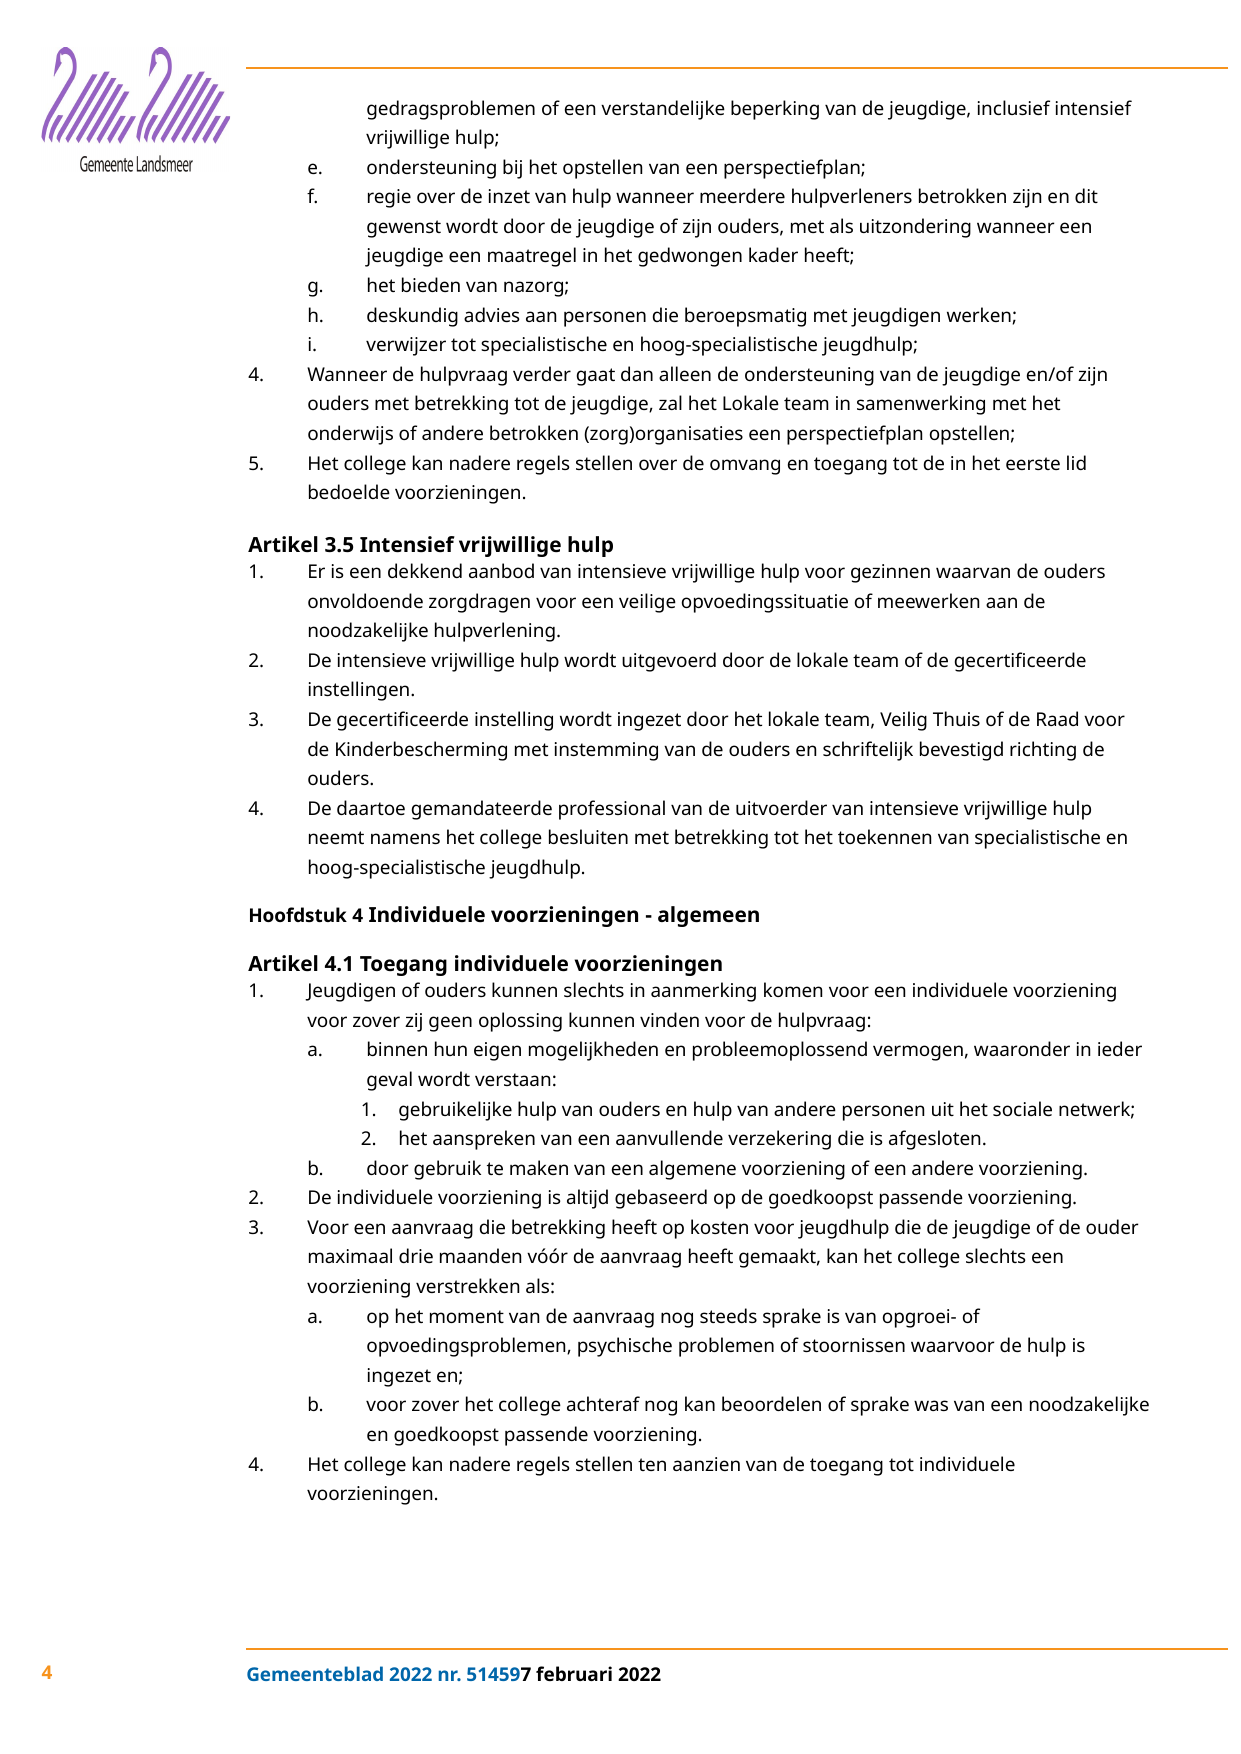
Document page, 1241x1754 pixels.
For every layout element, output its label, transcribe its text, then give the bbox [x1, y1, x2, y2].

list het bieden van nazorg; [307, 272, 1152, 298]
list gedragsproblemen of een verstandelijke beperking van de jeugdige, inclusief intensief vrijwillige hulp; [307, 95, 1152, 150]
list Het college kan nadere regels stellen over de omvang en toegang tot de in het eerste lid bedoelde voorzieningen. [248, 450, 1152, 505]
list ondersteuning bij het opstellen van een perspectiefplan; [307, 154, 1152, 180]
text Hoofdstuk 4 Individuele voorzieningen - algemeen [248, 900, 1152, 928]
list voor zover het college achteraf nog kan beoordelen of sprake was van een noodzakelijke en goedkoopst passende voorziening. [307, 1392, 1152, 1447]
list door gebruik te maken van een algemene voorziening of een andere voorziening. [307, 1155, 1152, 1181]
list binnen hun eigen mogelijkheden en probleemoplossend vermogen, waaronder in ieder geval wordt verstaan: [307, 1037, 1152, 1092]
list Wanneer de hulpvraag verder gaat dan alleen de ondersteuning van de jeugdige en/of zijn ouders met betrekking tot de jeugdige, zal het Lokale team in samenwerking met het onderwijs of andere betrokken (zorg)organisaties een perspectiefplan opstellen; [248, 361, 1152, 446]
list De individuele voorziening is altijd gebaseerd op de goedkoopst passende voorziening. [248, 1184, 1152, 1210]
list regie over de inzet van hulp wanneer meerdere hulpverleners betrokken zijn en dit gewenst wordt door de jeugdige of zijn ouders, met als uitzondering wanneer een jeugdige een maatregel in het gedwongen kader heeft; [307, 183, 1152, 268]
picture [41, 47, 231, 172]
list het aanspreken van een aanvullende verzekering die is afgesloten. [361, 1125, 1152, 1151]
text Artikel 3.5 Intensief vrijwillige hulp [248, 530, 1152, 558]
list Er is een dekkend aanbod van intensieve vrijwillige hulp voor gezinnen waarvan de ouders onvoldoende zorgdragen voor een veilige opvoedingssituatie of meewerken aan de noodzakelijke hulpverlening. [248, 558, 1152, 643]
list op het moment van de aanvraag nog steeds sprake is van opgroei- of opvoedingsproblemen, psychische problemen of stoornissen waarvoor de hulp is ingezet en; [307, 1303, 1152, 1388]
text Artikel 4.1 Toegang individuele voorzieningen [248, 949, 1152, 977]
list deskundig advies aan personen die beroepsmatig met jeugdigen werken; [307, 302, 1152, 328]
list De gecertificeerde instelling wordt ingezet door het lokale team, Veilig Thuis of de Raad voor de Kinderbescherming met instemming van de ouders en schriftelijk bevestigd richting de ouders. [248, 706, 1152, 791]
list gebruikelijke hulp van ouders en hulp van andere personen uit het sociale netwerk; [361, 1096, 1152, 1121]
list verwijzer tot specialistische en hoog-specialistische jeugdhulp; [307, 331, 1152, 357]
list Jeugdigen of ouders kunnen slechts in aanmerking komen voor een individuele voorziening voor zover zij geen oplossing kunnen vinden voor de hulpvraag: [248, 977, 1152, 1033]
list Voor een aanvraag die betrekking heeft op kosten voor jeugdhulp die de jeugdige of de ouder maximaal drie maanden vóór de aanvraag heeft gemaakt, kan het college slechts een voorziening verstrekken als: [248, 1214, 1152, 1299]
list De intensieve vrijwillige hulp wordt uitgevoerd door de lokale team of de gecertificeerde instellingen. [248, 647, 1152, 702]
list Het college kan nadere regels stellen ten aanzien van de toegang tot individuele voorzieningen. [248, 1451, 1152, 1506]
list De daartoe gemandateerde professional van de uitvoerder van intensieve vrijwillige hulp neemt namens het college besluiten met betrekking tot het toekennen van specialistische en hoog-specialistische jeugdhulp. [248, 795, 1152, 880]
